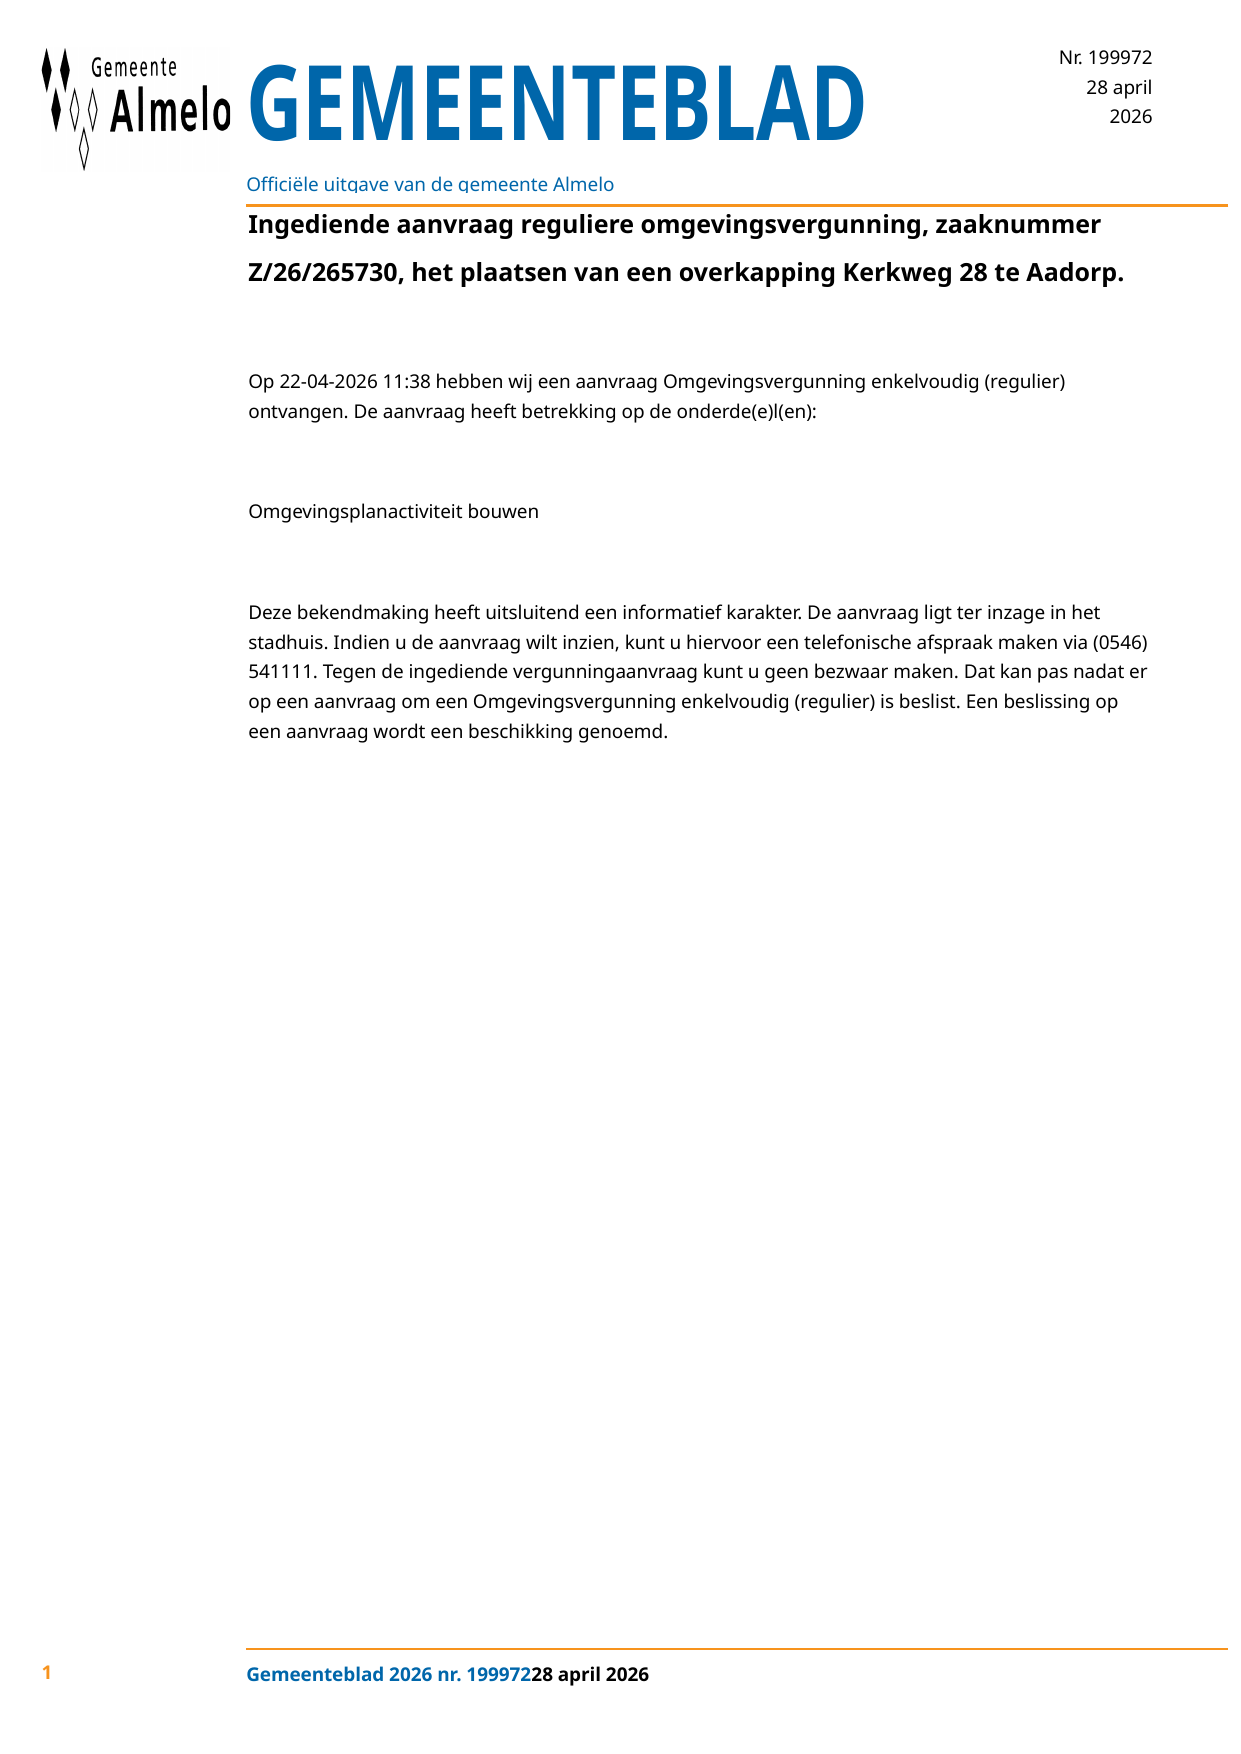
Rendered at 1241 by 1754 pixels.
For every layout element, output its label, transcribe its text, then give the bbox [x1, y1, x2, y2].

text Omgevingsplanactiviteit bouwen [248, 499, 1152, 524]
text Deze bekendmaking heeft uitsluitend een informatief karakter. De aanvraag ligt ter inzage in het stadhuis. Indien u de aanvraag wilt inzien, kunt u hiervoor een telefonische afspraak maken via (0546) 541111. Tegen de ingediende vergunningaanvraag kunt u geen bezwaar maken. Dat kan pas nadat er op een aanvraag om een Omgevingsvergunning enkelvoudig (regulier) is beslist. Een beslissing op een aanvraag wordt een beschikking genoemd. [248, 599, 1152, 744]
text Ingediende aanvraag reguliere omgevingsvergunning, zaaknummer Z/26/265730, het plaatsen van een overkapping Kerkweg 28 te Aadorp. [248, 207, 1152, 288]
text Op 22-04-2026 11:38 hebben wij een aanvraag Omgevingsvergunning enkelvoudig (regulier) ontvangen. De aanvraag heeft betrekking op de onderde(e)l(en): [248, 368, 1152, 424]
picture [41, 47, 231, 172]
